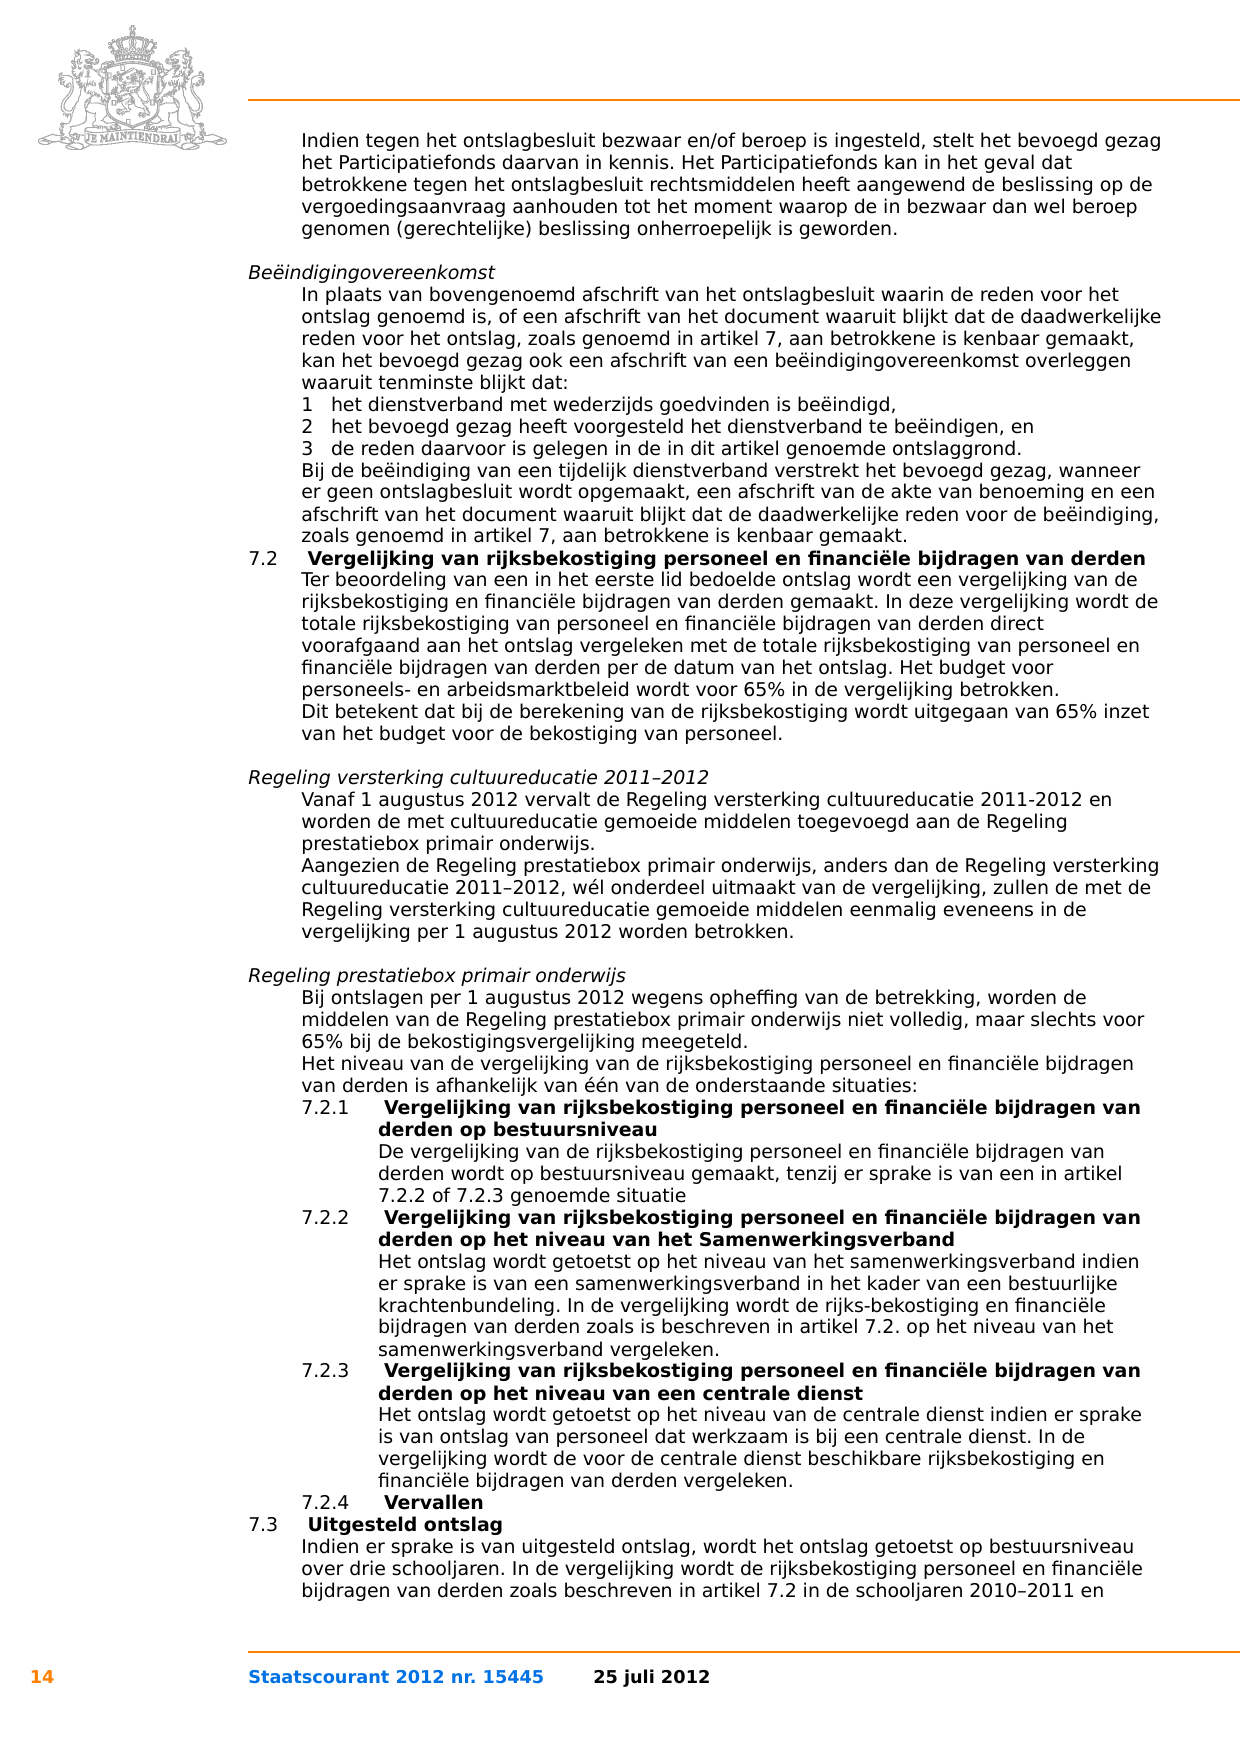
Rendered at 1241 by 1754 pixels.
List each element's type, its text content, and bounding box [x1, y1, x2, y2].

text Indien tegen het ontslagbesluit bezwaar en/of beroep is ingesteld, stelt het bevoegd gezag het Participatiefonds daarvan in kennis. Het Participatiefonds kan in het geval dat betrokkene tegen het ontslagbesluit rechtsmiddelen heeft aangewend de beslissing op de vergoedingsaanvraag aanhouden tot het moment waarop de in bezwaar dan wel beroep genomen (gerechtelijke) beslissing onherroepelijk is geworden. [301, 130, 1163, 240]
text 7.2.4 Vervallen [301, 1492, 1163, 1514]
text 3 de reden daarvoor is gelegen in de in dit artikel genoemde ontslaggrond. [301, 437, 1163, 459]
text Indien er sprake is van uitgesteld ontslag, wordt het ontslag getoetst op bestuursniveau over drie schooljaren. In de vergelijking wordt de rijksbekostiging personeel en financiële bijdragen van derden zoals beschreven in artikel 7.2 in de schooljaren 2010–2011 en [301, 1536, 1163, 1602]
text Aangezien de Regeling prestatiebox primair onderwijs, anders dan de Regeling versterking cultuureducatie 2011–2012, wél onderdeel uitmaakt van de vergelijking, zullen de met de Regeling versterking cultuureducatie gemoeide middelen eenmalig eveneens in de vergelijking per 1 augustus 2012 worden betrokken. [301, 855, 1163, 943]
subtitle Beëindigingovereenkomst [248, 262, 1163, 284]
text 7.2 Vergelijking van rijksbekostiging personeel en financiële bijdragen van derden [248, 547, 1163, 569]
subtitle Regeling prestatiebox primair onderwijs [248, 965, 1163, 987]
text 1 het dienstverband met wederzijds goedvinden is beëindigd, [301, 393, 1163, 416]
text In plaats van bovengenoemd afschrift van het ontslagbesluit waarin de reden voor het ontslag genoemd is, of een afschrift van het document waaruit blijkt dat de daadwerkelijke reden voor het ontslag, zoals genoemd in artikel 7, aan betrokkene is kenbaar gemaakt, kan het bevoegd gezag ook een afschrift van een beëindigingovereenkomst overleggen waaruit tenminste blijkt dat: [301, 284, 1163, 393]
text 7.2.2 Vergelijking van rijksbekostiging personeel en financiële bijdragen van derden op het niveau van het Samenwerkingsverband [301, 1207, 1163, 1251]
text De vergelijking van de rijksbekostiging personeel en financiële bijdragen van derden wordt op bestuursniveau gemaakt, tenzij er sprake is van een in artikel 7.2.2 of 7.2.3 genoemde situatie [378, 1141, 1163, 1207]
text Het ontslag wordt getoetst op het niveau van het samenwerkingsverband indien er sprake is van een samenwerkingsverband in het kader van een bestuurlijke krachtenbundeling. In de vergelijking wordt de rijks-bekostiging en financiële bijdragen van derden zoals is beschreven in artikel 7.2. op het niveau van het samenwerkingsverband vergeleken. [378, 1251, 1163, 1360]
subtitle Regeling versterking cultuureducatie 2011–2012 [248, 767, 1163, 789]
text Ter beoordeling van een in het eerste lid bedoelde ontslag wordt een vergelijking van de rijksbekostiging en financiële bijdragen van derden gemaakt. In deze vergelijking wordt de totale rijksbekostiging van personeel en financiële bijdragen van derden direct voorafgaand aan het ontslag vergeleken met de totale rijksbekostiging van personeel en financiële bijdragen van derden per de datum van het ontslag. Het budget voor personeels- en arbeidsmarktbeleid wordt voor 65% in de vergelijking betrokken. Dit betekent dat bij de berekening van de rijksbekostiging wordt uitgegaan van 65% inzet van het budget voor de bekostiging van personeel. [301, 569, 1163, 745]
text 7.2.3 Vergelijking van rijksbekostiging personeel en financiële bijdragen van derden op het niveau van een centrale dienst [301, 1360, 1163, 1404]
text 2 het bevoegd gezag heeft voorgesteld het dienstverband te beëindigen, en [301, 416, 1163, 437]
text Vanaf 1 augustus 2012 vervalt de Regeling versterking cultuureducatie 2011-2012 en worden de met cultuureducatie gemoeide middelen toegevoegd aan de Regeling prestatiebox primair onderwijs. [301, 789, 1163, 855]
text Bij ontslagen per 1 augustus 2012 wegens opheffing van de betrekking, worden de middelen van de Regeling prestatiebox primair onderwijs niet volledig, maar slechts voor 65% bij de bekostigingsvergelijking meegeteld. [301, 987, 1163, 1053]
text Bij de beëindiging van een tijdelijk dienstverband verstrekt het bevoegd gezag, wanneer er geen ontslagbesluit wordt opgemaakt, een afschrift van de akte van benoeming en een afschrift van het document waaruit blijkt dat de daadwerkelijke reden voor de beëindiging, zoals genoemd in artikel 7, aan betrokkene is kenbaar gemaakt. [301, 459, 1163, 547]
text 7.2.1 Vergelijking van rijksbekostiging personeel en financiële bijdragen van derden op bestuursniveau [301, 1097, 1163, 1141]
picture [38, 25, 227, 150]
text Het ontslag wordt getoetst op het niveau van de centrale dienst indien er sprake is van ontslag van personeel dat werkzaam is bij een centrale dienst. In de vergelijking wordt de voor de centrale dienst beschikbare rijksbekostiging en financiële bijdragen van derden vergeleken. [378, 1404, 1163, 1492]
text 7.3 Uitgesteld ontslag [248, 1514, 1163, 1536]
text Het niveau van de vergelijking van de rijksbekostiging personeel en financiële bijdragen van derden is afhankelijk van één van de onderstaande situaties: [301, 1053, 1163, 1097]
